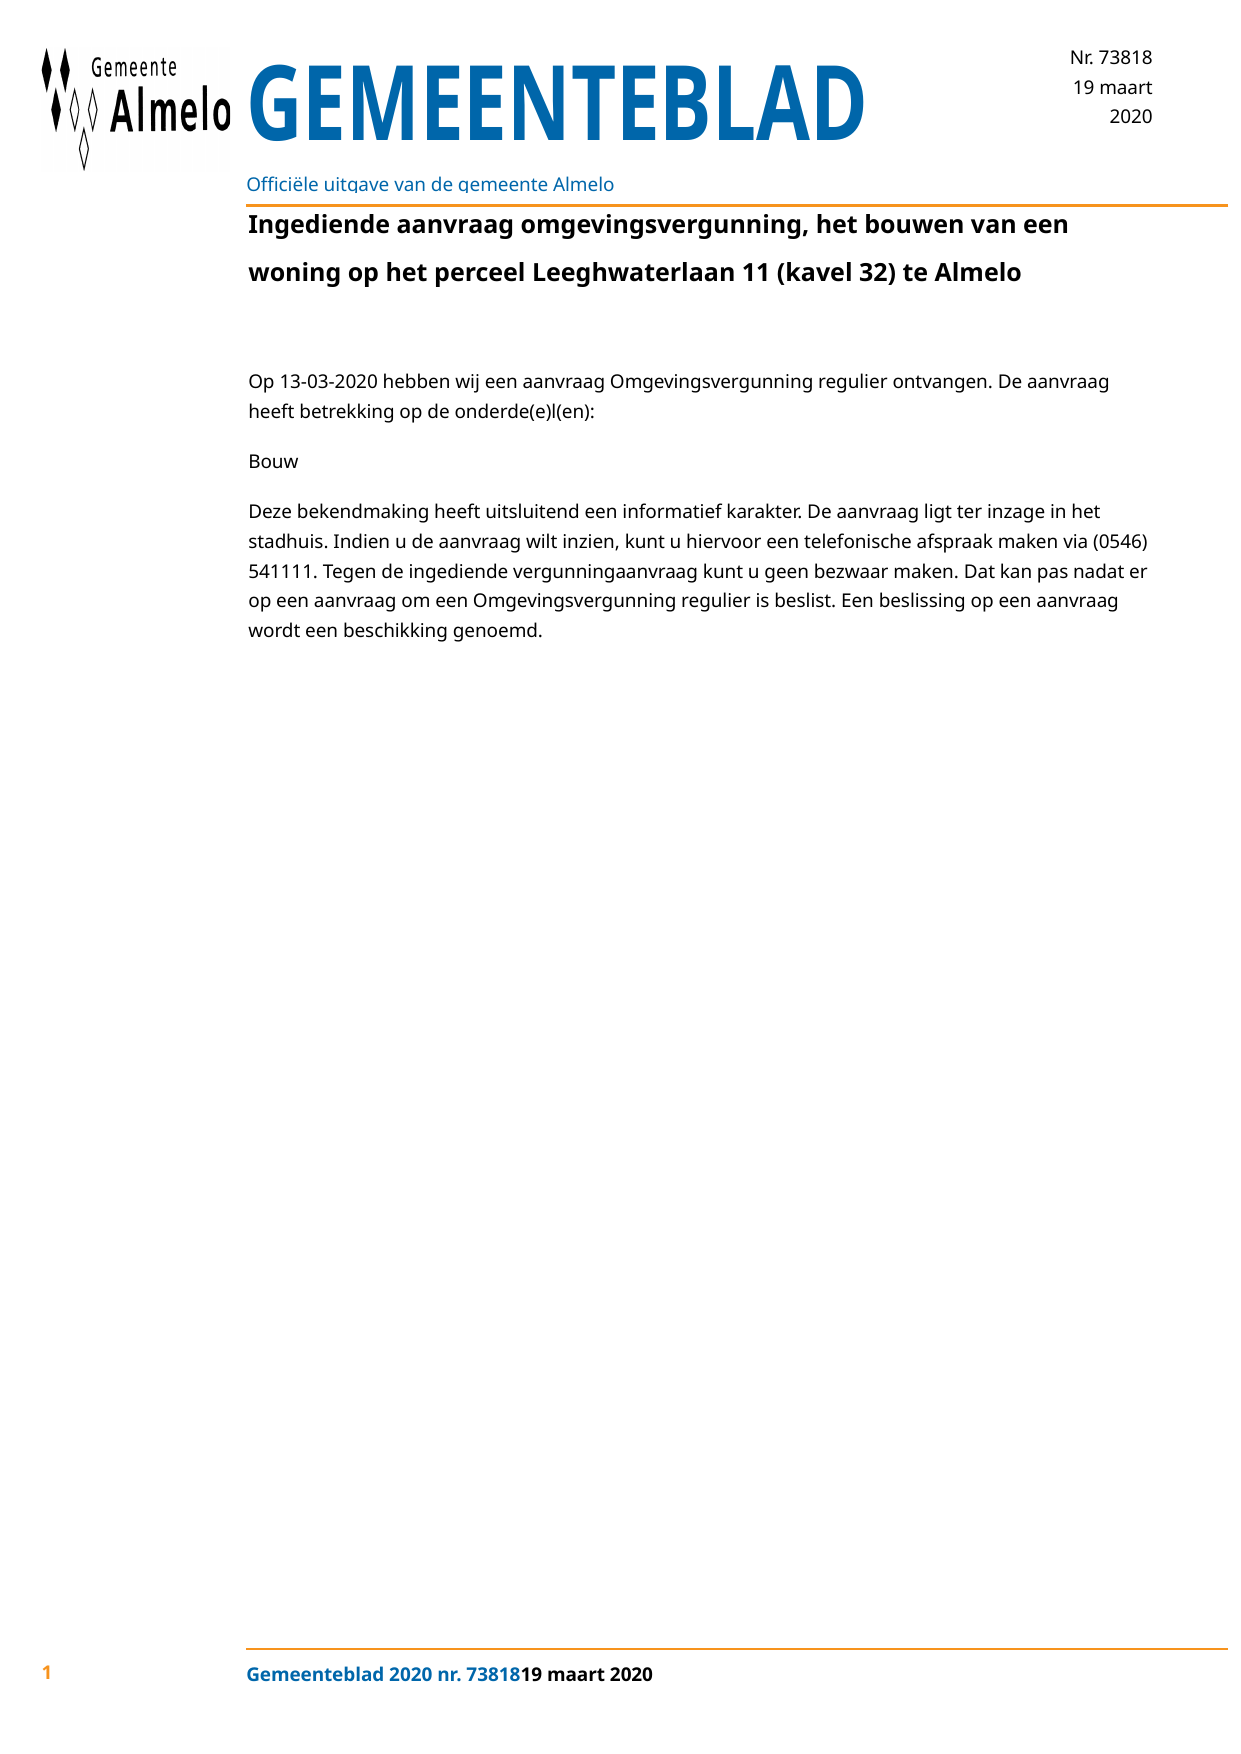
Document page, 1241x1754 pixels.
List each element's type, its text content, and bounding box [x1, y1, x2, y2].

text Ingediende aanvraag omgevingsvergunning, het bouwen van een woning op het perceel Leeghwaterlaan 11 (kavel 32) te Almelo [248, 207, 1152, 288]
text Bouw [248, 448, 1152, 474]
picture [41, 47, 231, 172]
text Deze bekendmaking heeft uitsluitend een informatief karakter. De aanvraag ligt ter inzage in het stadhuis. Indien u de aanvraag wilt inzien, kunt u hiervoor een telefonische afspraak maken via (0546) 541111. Tegen de ingediende vergunningaanvraag kunt u geen bezwaar maken. Dat kan pas nadat er op een aanvraag om een Omgevingsvergunning regulier is beslist. Een beslissing op een aanvraag wordt een beschikking genoemd. [248, 499, 1152, 643]
text Op 13-03-2020 hebben wij een aanvraag Omgevingsvergunning regulier ontvangen. De aanvraag heeft betrekking op de onderde(e)l(en): [248, 368, 1152, 424]
